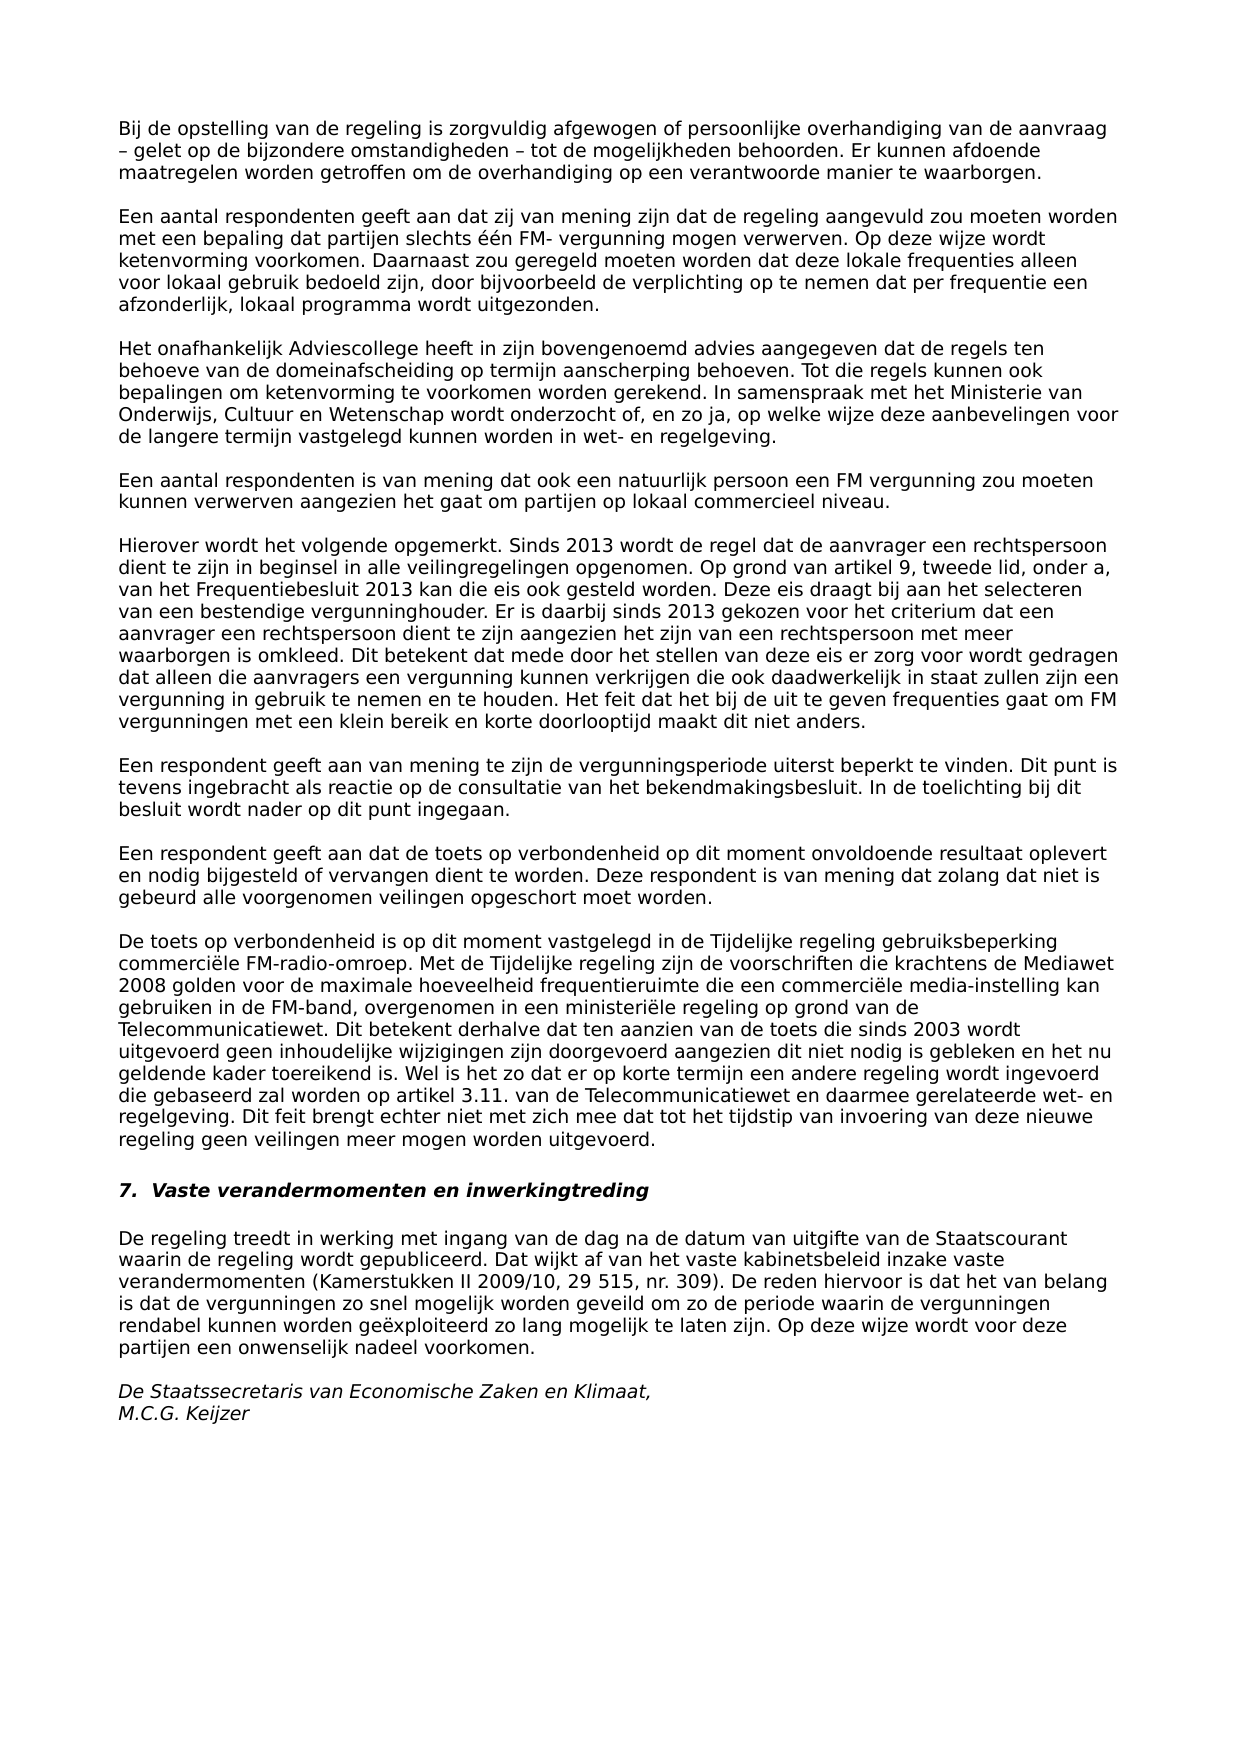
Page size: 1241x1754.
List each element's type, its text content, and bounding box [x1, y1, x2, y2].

text De Staatssecretaris van Economische Zaken en Klimaat, M.C.G. Keijzer [118, 1381, 1122, 1425]
text De toets op verbondenheid is op dit moment vastgelegd in de Tijdelijke regeling gebruiksbeperking commerciële FM-radio-omroep. Met de Tijdelijke regeling zijn de voorschriften die krachtens de Mediawet 2008 golden voor de maximale hoeveelheid frequentieruimte die een commerciële media-instelling kan gebruiken in de FM-band, overgenomen in een ministeriële regeling op grond van de Telecommunicatiewet. Dit betekent derhalve dat ten aanzien van de toets die sinds 2003 wordt uitgevoerd geen inhoudelijke wijzigingen zijn doorgevoerd aangezien dit niet nodig is gebleken en het nu geldende kader toereikend is. Wel is het zo dat er op korte termijn een andere regeling wordt ingevoerd die gebaseerd zal worden op artikel 3.11. van de Telecommunicatiewet en daarmee gerelateerde wet- en regelgeving. Dit feit brengt echter niet met zich mee dat tot het tijdstip van invoering van deze nieuwe regeling geen veilingen meer mogen worden uitgevoerd. [118, 931, 1122, 1150]
text Hierover wordt het volgende opgemerkt. Sinds 2013 wordt de regel dat de aanvrager een rechtspersoon dient te zijn in beginsel in alle veilingregelingen opgenomen. Op grond van artikel 9, tweede lid, onder a, van het Frequentiebesluit 2013 kan die eis ook gesteld worden. Deze eis draagt bij aan het selecteren van een bestendige vergunninghouder. Er is daarbij sinds 2013 gekozen voor het criterium dat een aanvrager een rechtspersoon dient te zijn aangezien het zijn van een rechtspersoon met meer waarborgen is omkleed. Dit betekent dat mede door het stellen van deze eis er zorg voor wordt gedragen dat alleen die aanvragers een vergunning kunnen verkrijgen die ook daadwerkelijk in staat zullen zijn een vergunning in gebruik te nemen en te houden. Het feit dat het bij de uit te geven frequenties gaat om FM vergunningen met een klein bereik en korte doorlooptijd maakt dit niet anders. [118, 535, 1122, 733]
text Een aantal respondenten is van mening dat ook een natuurlijk persoon een FM vergunning zou moeten kunnen verwerven aangezien het gaat om partijen op lokaal commercieel niveau. [118, 469, 1122, 513]
text Een aantal respondenten geeft aan dat zij van mening zijn dat de regeling aangevuld zou moeten worden met een bepaling dat partijen slechts één FM- vergunning mogen verwerven. Op deze wijze wordt ketenvorming voorkomen. Daarnaast zou geregeld moeten worden dat deze lokale frequenties alleen voor lokaal gebruik bedoeld zijn, door bijvoorbeeld de verplichting op te nemen dat per frequentie een afzonderlijk, lokaal programma wordt uitgezonden. [118, 206, 1122, 316]
text Een respondent geeft aan dat de toets op verbondenheid op dit moment onvoldoende resultaat oplevert en nodig bijgesteld of vervangen dient te worden. Deze respondent is van mening dat zolang dat niet is gebeurd alle voorgenomen veilingen opgeschort moet worden. [118, 843, 1122, 909]
text Een respondent geeft aan van mening te zijn de vergunningsperiode uiterst beperkt te vinden. Dit punt is tevens ingebracht als reactie op de consultatie van het bekendmakingsbesluit. In de toelichting bij dit besluit wordt nader op dit punt ingegaan. [118, 755, 1122, 821]
subtitle 7. Vaste verandermomenten en inwerkingtreding [118, 1180, 1122, 1202]
text De regeling treedt in werking met ingang van de dag na de datum van uitgifte van de Staatscourant waarin de regeling wordt gepubliceerd. Dat wijkt af van het vaste kabinetsbeleid inzake vaste verandermomenten (Kamerstukken II 2009/10, 29 515, nr. 309). De reden hiervoor is dat het van belang is dat de vergunningen zo snel mogelijk worden geveild om zo de periode waarin de vergunningen rendabel kunnen worden geëxploiteerd zo lang mogelijk te laten zijn. Op deze wijze wordt voor deze partijen een onwenselijk nadeel voorkomen. [118, 1227, 1122, 1359]
text Bij de opstelling van de regeling is zorgvuldig afgewogen of persoonlijke overhandiging van de aanvraag – gelet op de bijzondere omstandigheden – tot de mogelijkheden behoorden. Er kunnen afdoende maatregelen worden getroffen om de overhandiging op een verantwoorde manier te waarborgen. [118, 118, 1122, 184]
text Het onafhankelijk Adviescollege heeft in zijn bovengenoemd advies aangegeven dat de regels ten behoeve van de domeinafscheiding op termijn aanscherping behoeven. Tot die regels kunnen ook bepalingen om ketenvorming te voorkomen worden gerekend. In samenspraak met het Ministerie van Onderwijs, Cultuur en Wetenschap wordt onderzocht of, en zo ja, op welke wijze deze aanbevelingen voor de langere termijn vastgelegd kunnen worden in wet- en regelgeving. [118, 338, 1122, 448]
